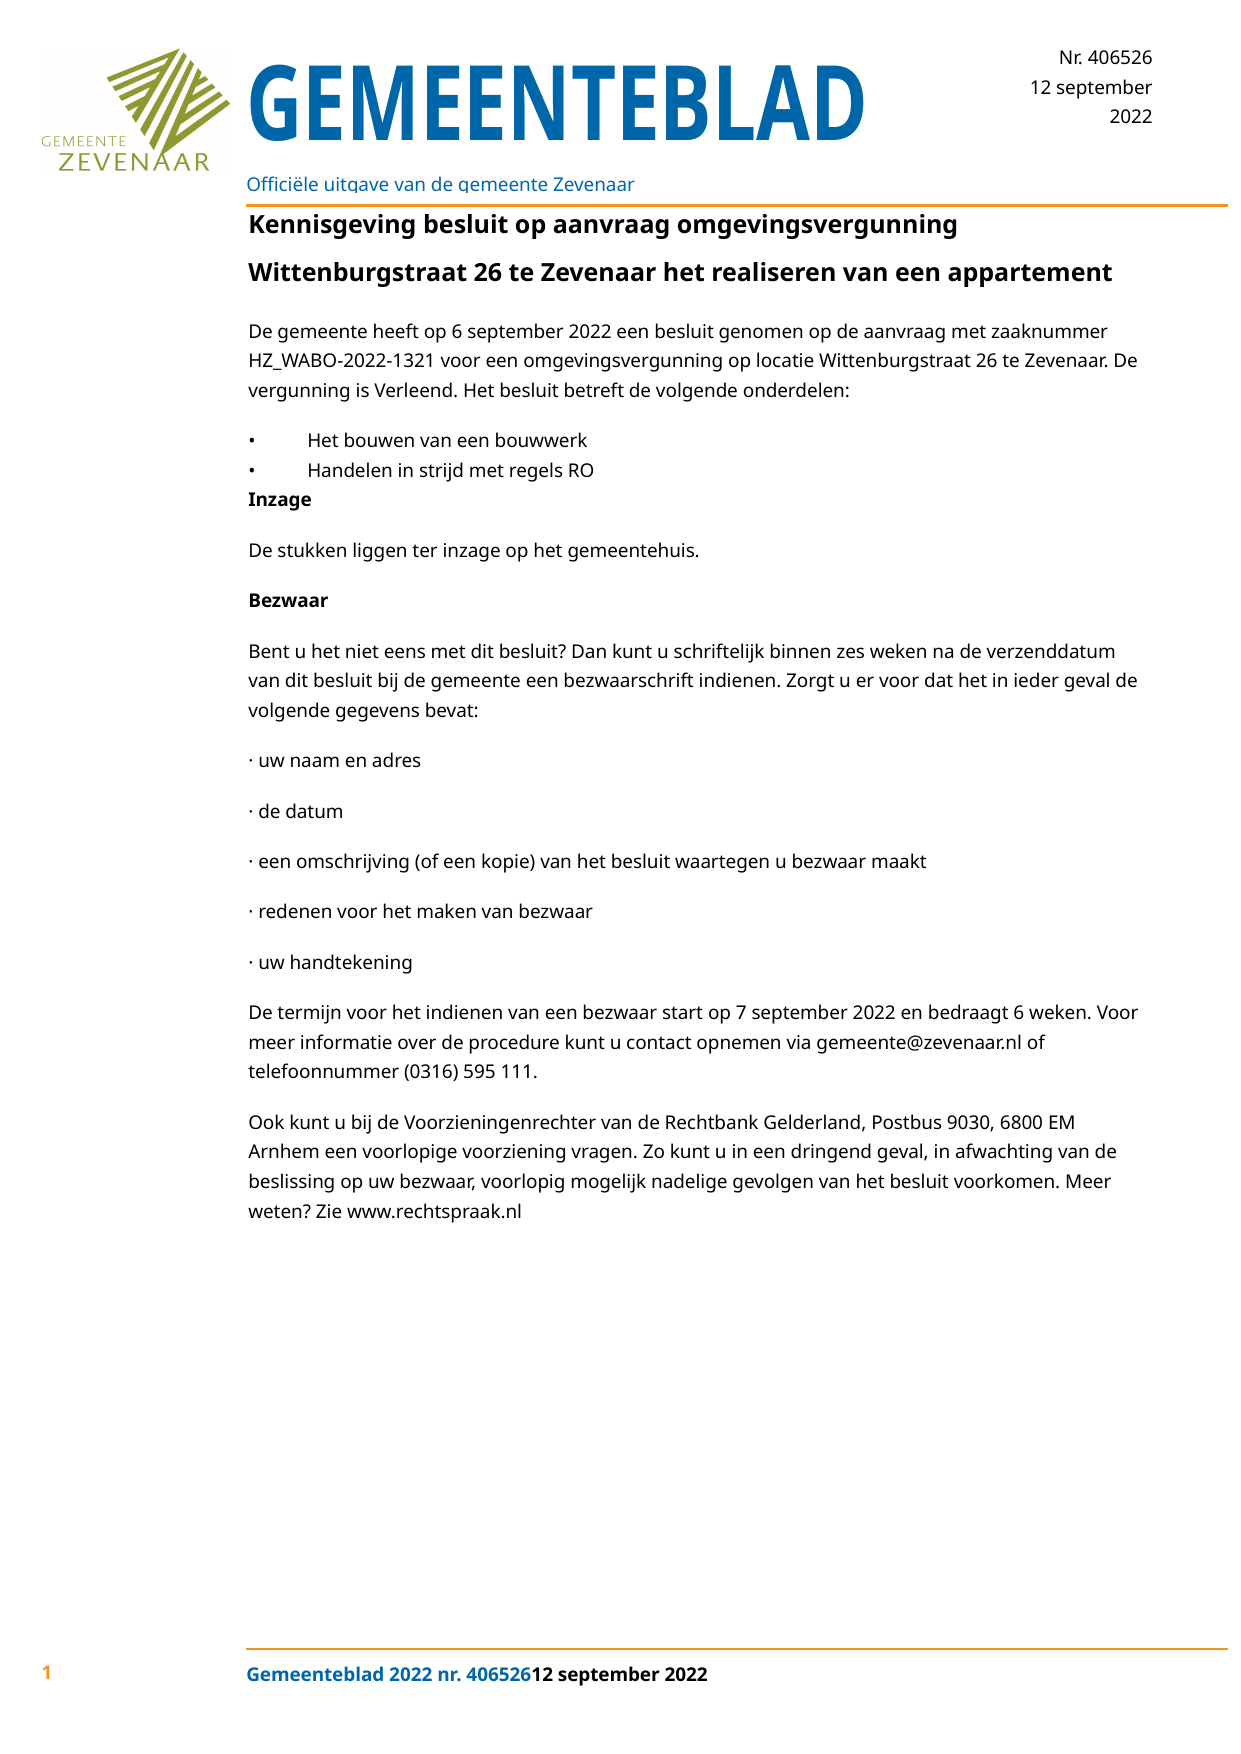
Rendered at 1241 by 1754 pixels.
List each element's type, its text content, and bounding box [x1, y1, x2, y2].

text Bezwaar [248, 587, 1152, 613]
list Het bouwen van een bouwwerk [248, 427, 1152, 453]
text Bent u het niet eens met dit besluit? Dan kunt u schriftelijk binnen zes weken na de verzenddatum van dit besluit bij de gemeente een bezwaarschrift indienen. Zorgt u er voor dat het in ieder geval de volgende gegevens bevat: [248, 638, 1152, 723]
picture [41, 47, 231, 172]
text De stukken liggen ter inzage op het gemeentehuis. [248, 537, 1152, 563]
text · een omschrijving (of een kopie) van het besluit waartegen u bezwaar maakt [248, 848, 1152, 874]
text Inzage [248, 487, 1152, 512]
text De gemeente heeft op 6 september 2022 een besluit genomen op de aanvraag met zaaknummer HZ_WABO-2022-1321 voor een omgevingsvergunning op locatie Wittenburgstraat 26 te Zevenaar. De vergunning is Verleend. Het besluit betreft de volgende onderdelen: [248, 318, 1152, 403]
text Kennisgeving besluit op aanvraag omgevingsvergunning Wittenburgstraat 26 te Zevenaar het realiseren van een appartement [248, 207, 1152, 288]
text Ook kunt u bij de Voorzieningenrechter van de Rechtbank Gelderland, Postbus 9030, 6800 EM Arnhem een voorlopige voorziening vragen. Zo kunt u in een dringend geval, in afwachting van de beslissing op uw bezwaar, voorlopig mogelijk nadelige gevolgen van het besluit voorkomen. Meer weten? Zie www.rechtspraak.nl [248, 1109, 1152, 1224]
text · uw handtekening [248, 949, 1152, 975]
text · redenen voor het maken van bezwaar [248, 899, 1152, 924]
text De termijn voor het indienen van een bezwaar start op 7 september 2022 en bedraagt 6 weken. Voor meer informatie over de procedure kunt u contact opnemen via gemeente@zevenaar.nl of telefoonnummer (0316) 595 111. [248, 999, 1152, 1084]
list Handelen in strijd met regels RO [248, 457, 1152, 483]
text · uw naam en adres [248, 747, 1152, 773]
text · de datum [248, 798, 1152, 824]
